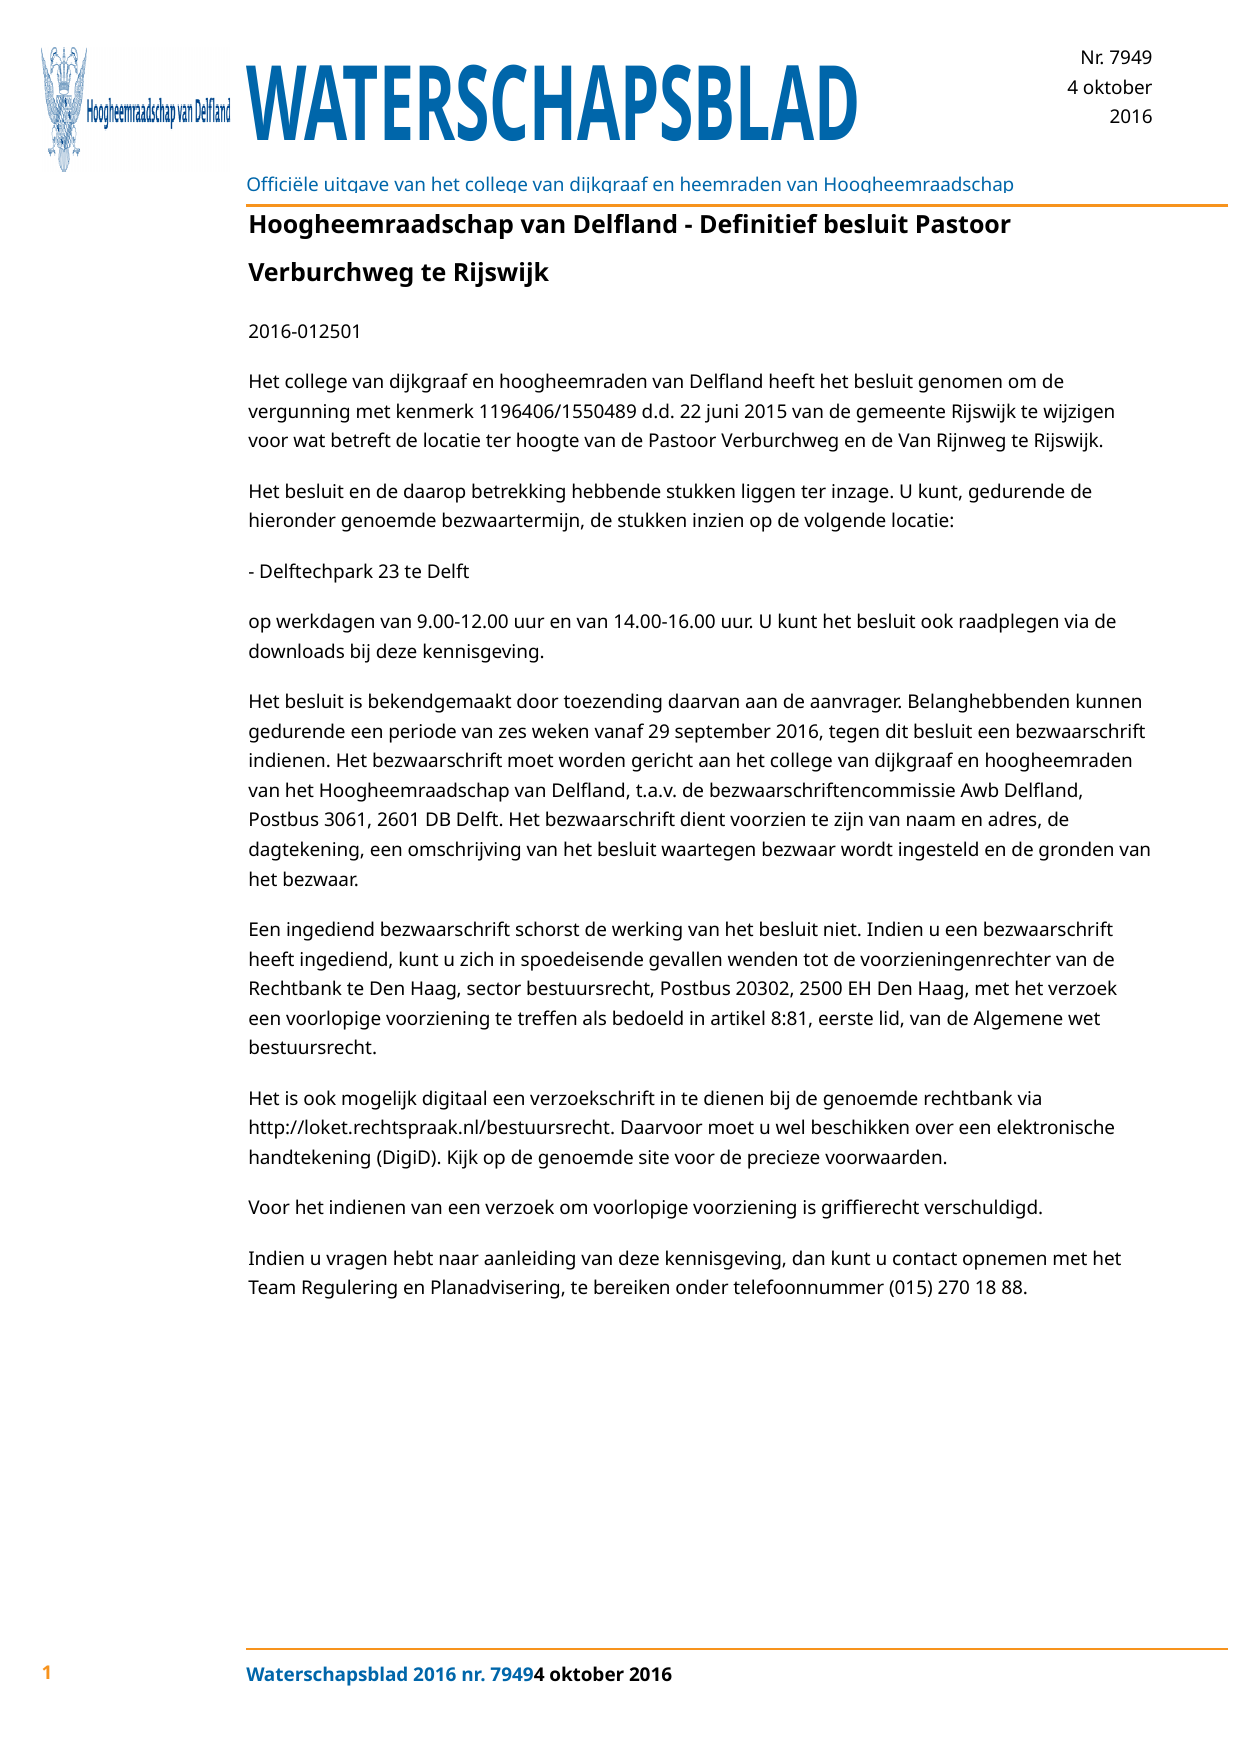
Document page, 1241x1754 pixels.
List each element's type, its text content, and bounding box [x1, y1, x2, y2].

text Een ingediend bezwaarschrift schorst de werking van het besluit niet. Indien u een bezwaarschrift heeft ingediend, kunt u zich in spoedeisende gevallen wenden tot de voorzieningenrechter van de Rechtbank te Den Haag, sector bestuursrecht, Postbus 20302, 2500 EH Den Haag, met het verzoek een voorlopige voorziening te treffen als bedoeld in artikel 8:81, eerste lid, van de Algemene wet bestuursrecht. [248, 916, 1152, 1060]
text Hoogheemraadschap van Delfland - Definitief besluit Pastoor Verburchweg te Rijswijk [248, 207, 1152, 288]
text Het college van dijkgraaf en hoogheemraden van Delfland heeft het besluit genomen om de vergunning met kenmerk 1196406/1550489 d.d. 22 juni 2015 van de gemeente Rijswijk te wijzigen voor wat betreft de locatie ter hoogte van de Pastoor Verburchweg en de Van Rijnweg te Rijswijk. [248, 368, 1152, 453]
text - Delftechpark 23 te Delft [248, 558, 1152, 584]
text Het besluit en de daarop betrekking hebbende stukken liggen ter inzage. U kunt, gedurende de hieronder genoemde bezwaartermijn, de stukken inzien op de volgende locatie: [248, 478, 1152, 533]
text Voor het indienen van een verzoek om voorlopige voorziening is griffierecht verschuldigd. [248, 1194, 1152, 1220]
text op werkdagen van 9.00-12.00 uur en van 14.00-16.00 uur. U kunt het besluit ook raadplegen via de downloads bij deze kennisgeving. [248, 608, 1152, 664]
text Het is ook mogelijk digitaal een verzoekschrift in te dienen bij de genoemde rechtbank via http://loket.rechtspraak.nl/bestuursrecht. Daarvoor moet u wel beschikken over een elektronische handtekening (DigiD). Kijk op de genoemde site voor de precieze voorwaarden. [248, 1085, 1152, 1170]
text Het besluit is bekendgemaakt door toezending daarvan aan de aanvrager. Belanghebbenden kunnen gedurende een periode van zes weken vanaf 29 september 2016, tegen dit besluit een bezwaarschrift indienen. Het bezwaarschrift moet worden gericht aan het college van dijkgraaf en hoogheemraden van het Hoogheemraadschap van Delfland, t.a.v. de bezwaarschriftencommissie Awb Delfland, Postbus 3061, 2601 DB Delft. Het bezwaarschrift dient voorzien te zijn van naam en adres, de dagtekening, een omschrijving van het besluit waartegen bezwaar wordt ingesteld en de gronden van het bezwaar. [248, 688, 1152, 892]
text 2016-012501 [248, 318, 1152, 344]
picture [41, 47, 231, 172]
text Indien u vragen hebt naar aanleiding van deze kennisgeving, dan kunt u contact opnemen met het Team Regulering en Planadvisering, te bereiken onder telefoonnummer (015) 270 18 88. [248, 1245, 1152, 1300]
